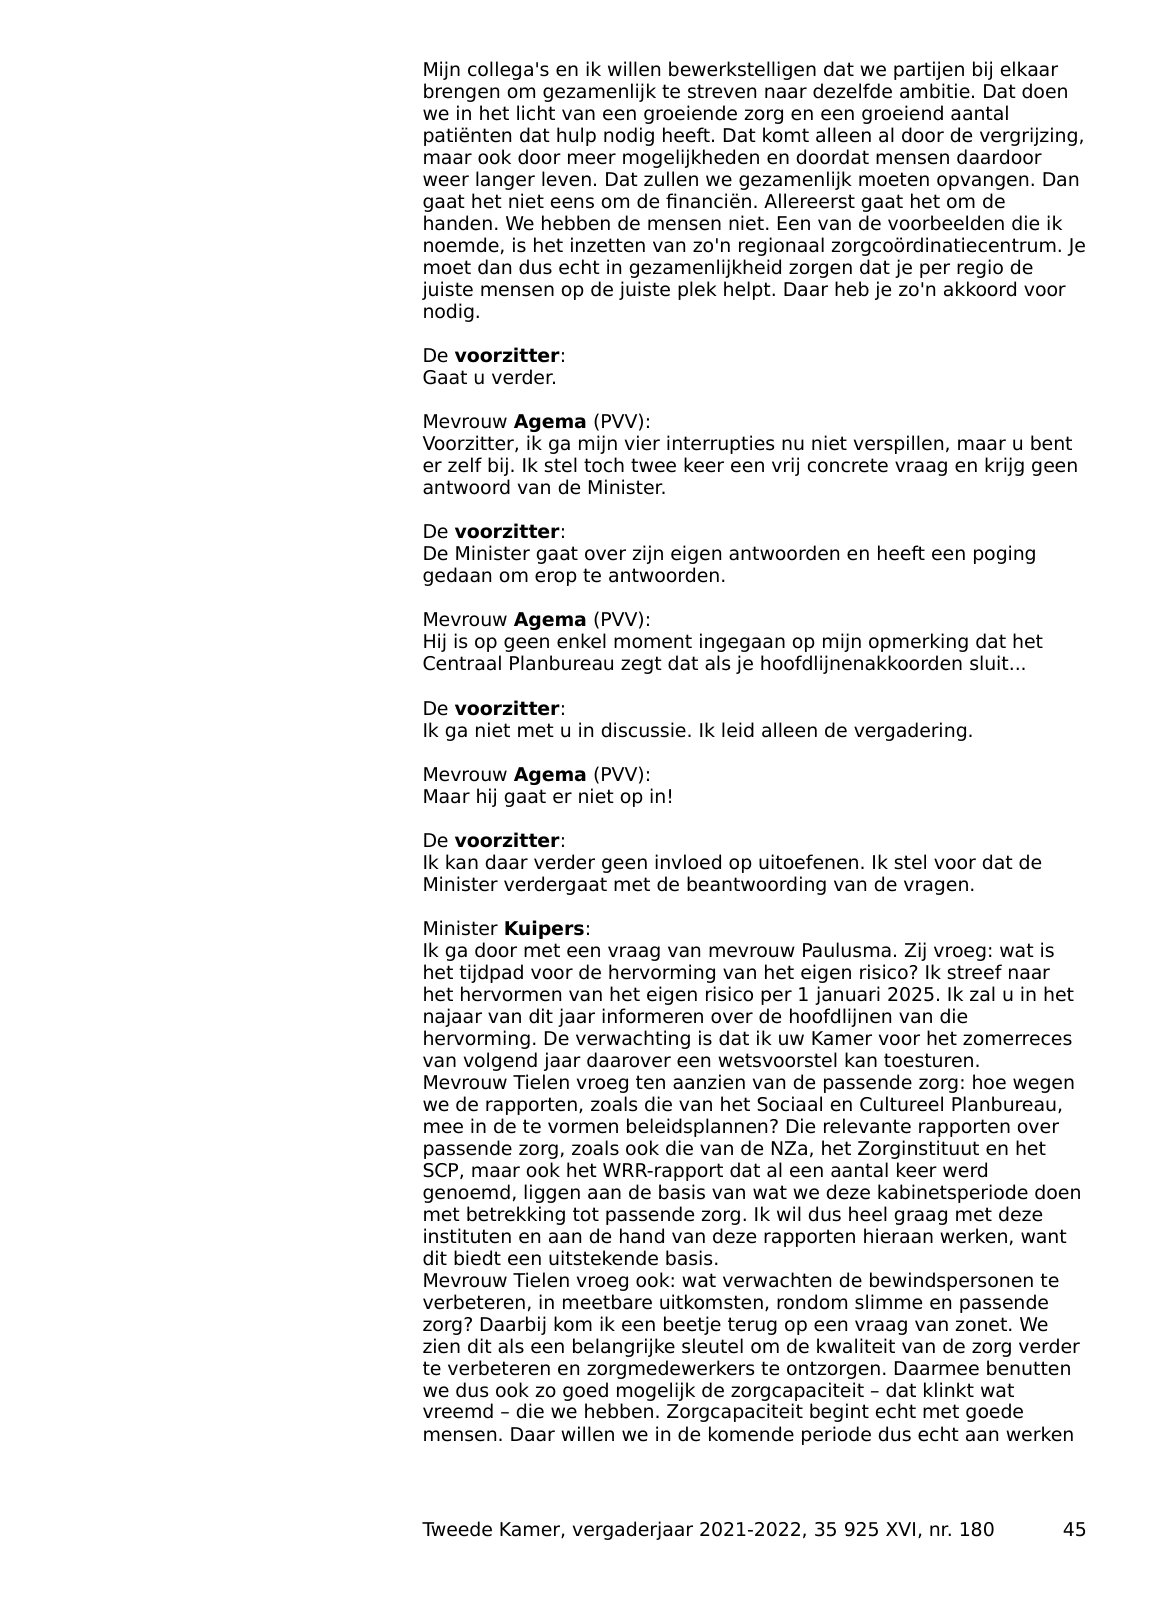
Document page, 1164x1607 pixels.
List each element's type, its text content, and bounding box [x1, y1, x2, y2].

text Mevrouw Tielen vroeg ook: wat verwachten de bewindspersonen te verbeteren, in meetbare uitkomsten, rondom slimme en passende zorg? Daarbij kom ik een beetje terug op een vraag van zonet. We zien dit als een belangrijke sleutel om de kwaliteit van de zorg verder te verbeteren en zorgmedewerkers te ontzorgen. Daarmee benutten we dus ook zo goed mogelijk de zorgcapaciteit – dat klinkt wat vreemd – die we hebben. Zorgcapaciteit begint echt met goede mensen. Daar willen we in de komende periode dus echt aan werken [422, 1269, 1087, 1445]
text Gaat u verder. [422, 367, 1087, 389]
text De voorzitter: [422, 830, 1087, 852]
text Ik ga niet met u in discussie. Ik leid alleen de vergadering. [422, 719, 1087, 741]
text Mevrouw Agema (PVV): [422, 609, 1087, 631]
text De voorzitter: [422, 521, 1087, 543]
text De voorzitter: [422, 345, 1087, 367]
text Ik ga door met een vraag van mevrouw Paulusma. Zij vroeg: wat is het tijdpad voor de hervorming van het eigen risico? Ik streef naar het hervormen van het eigen risico per 1 januari 2025. Ik zal u in het najaar van dit jaar informeren over de hoofdlijnen van die hervorming. De verwachting is dat ik uw Kamer voor het zomerreces van volgend jaar daarover een wetsvoorstel kan toesturen. [422, 940, 1087, 1072]
text Mevrouw Agema (PVV): [422, 411, 1087, 433]
text Minister Kuipers: [422, 918, 1087, 940]
text Hij is op geen enkel moment ingegaan op mijn opmerking dat het Centraal Planbureau zegt dat als je hoofdlijnenakkoorden sluit... [422, 631, 1087, 675]
text Mevrouw Tielen vroeg ten aanzien van de passende zorg: hoe wegen we de rapporten, zoals die van het Sociaal en Cultureel Planbureau, mee in de te vormen beleidsplannen? Die relevante rapporten over passende zorg, zoals ook die van de NZa, het Zorginstituut en het SCP, maar ook het WRR-rapport dat al een aantal keer werd genoemd, liggen aan de basis van wat we deze kabinetsperiode doen met betrekking tot passende zorg. Ik wil dus heel graag met deze instituten en aan de hand van deze rapporten hieraan werken, want dit biedt een uitstekende basis. [422, 1072, 1087, 1269]
text Maar hij gaat er niet op in! [422, 786, 1087, 808]
text Ik kan daar verder geen invloed op uitoefenen. Ik stel voor dat de Minister verdergaat met de beantwoording van de vragen. [422, 852, 1087, 896]
text De voorzitter: [422, 697, 1087, 719]
text Voorzitter, ik ga mijn vier interrupties nu niet verspillen, maar u bent er zelf bij. Ik stel toch twee keer een vrij concrete vraag en krijg geen antwoord van de Minister. [422, 433, 1087, 499]
text Mevrouw Agema (PVV): [422, 764, 1087, 786]
text Mijn collega's en ik willen bewerkstelligen dat we partijen bij elkaar brengen om gezamenlijk te streven naar dezelfde ambitie. Dat doen we in het licht van een groeiende zorg en een groeiend aantal patiënten dat hulp nodig heeft. Dat komt alleen al door de vergrijzing, maar ook door meer mogelijkheden en doordat mensen daardoor weer langer leven. Dat zullen we gezamenlijk moeten opvangen. Dan gaat het niet eens om de financiën. Allereerst gaat het om de handen. We hebben de mensen niet. Een van de voorbeelden die ik noemde, is het inzetten van zo'n regionaal zorgcoördinatiecentrum. Je moet dan dus echt in gezamenlijkheid zorgen dat je per regio de juiste mensen op de juiste plek helpt. Daar heb je zo'n akkoord voor nodig. [422, 59, 1087, 323]
text De Minister gaat over zijn eigen antwoorden en heeft een poging gedaan om erop te antwoorden. [422, 543, 1087, 587]
